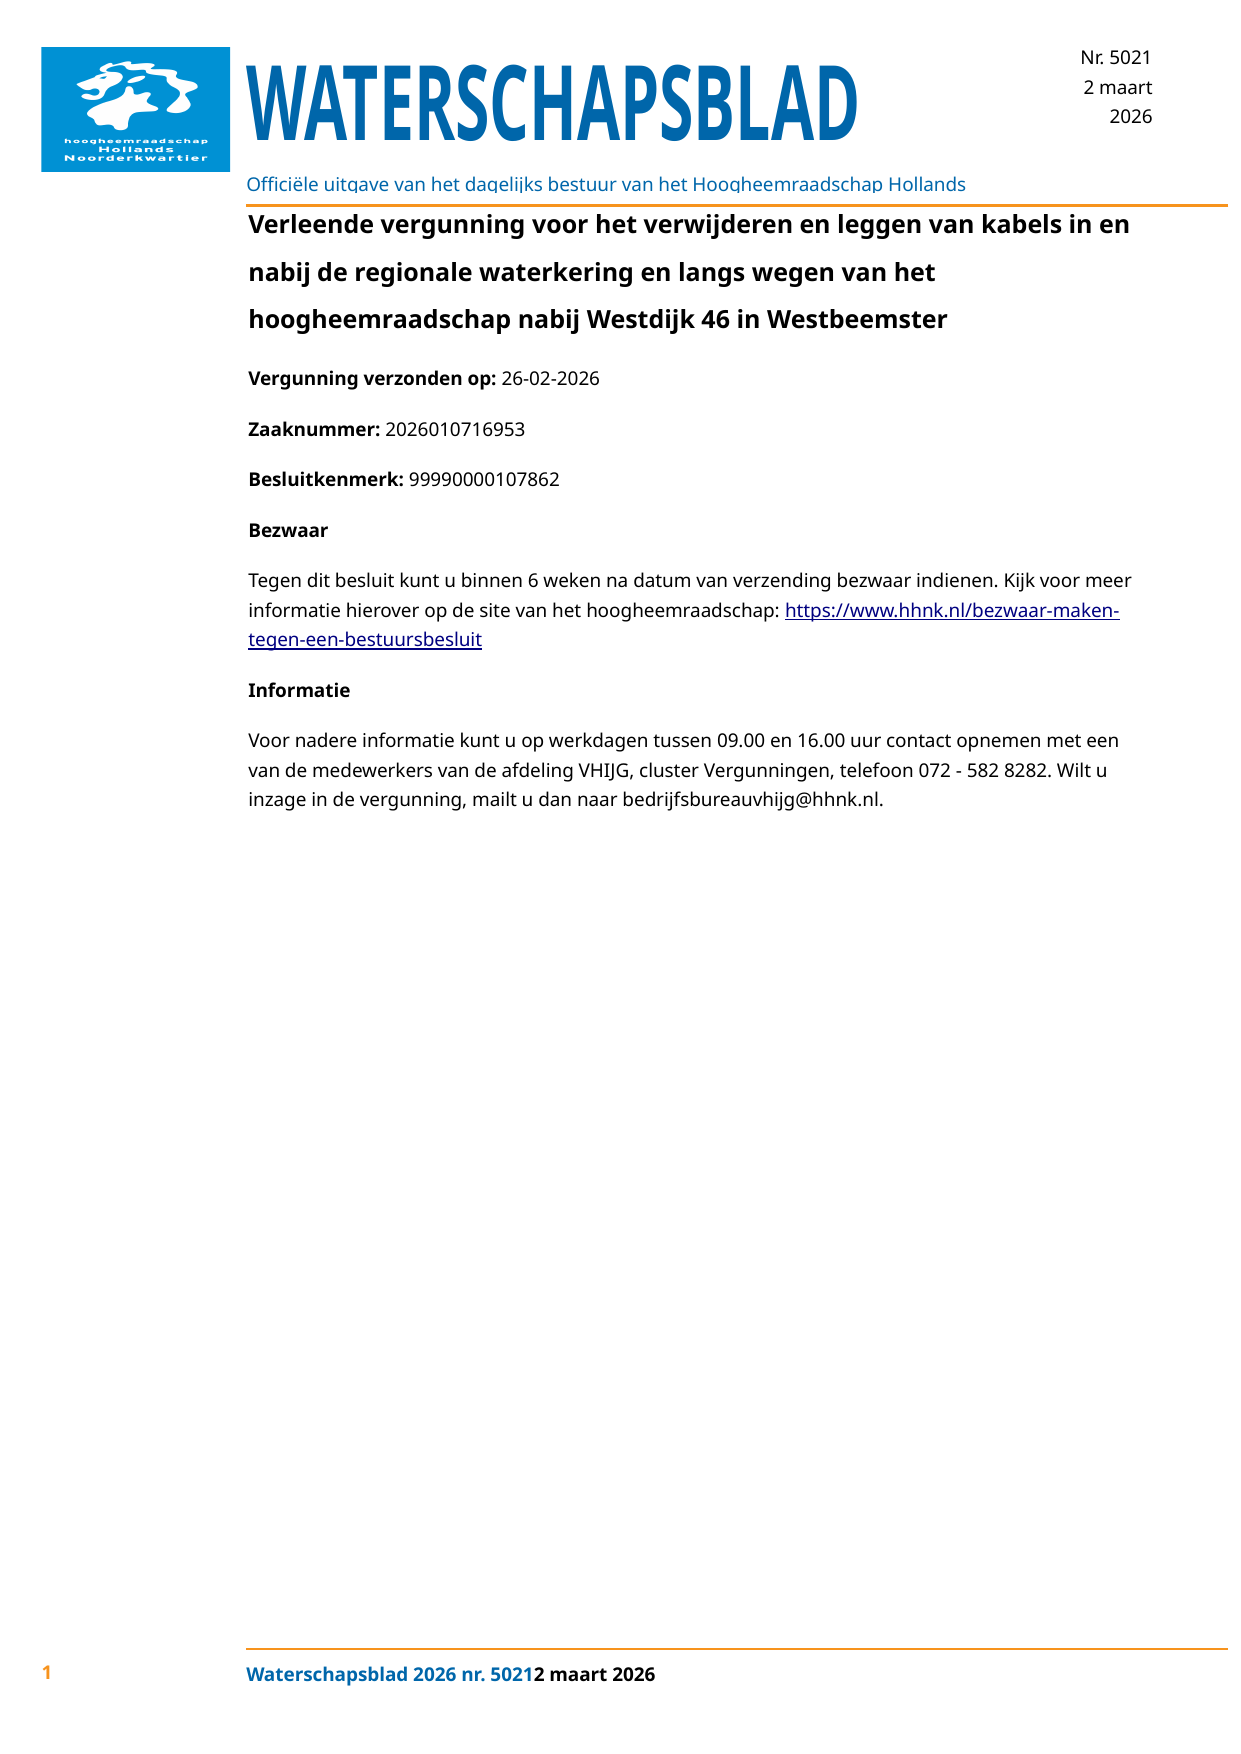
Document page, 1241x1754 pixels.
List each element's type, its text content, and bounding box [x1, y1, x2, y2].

picture [88, 87, 157, 130]
text Zaaknummer: 2026010716953 [248, 416, 1152, 442]
text Informatie [248, 677, 1152, 702]
picture [129, 76, 144, 82]
text Tegen dit besluit kunt u binnen 6 weken na datum van verzending bezwaar indienen. Kijk voor meer informatie hierover op de site van het hoogheemraadschap: https://www.hhnk.nl/bezwaar-maken-tegen-een-bestuursbesluit [248, 567, 1152, 652]
text Vergunning verzonden op: 26-02-2026 [248, 366, 1152, 391]
text Voor nadere informatie kunt u op werkdagen tussen 09.00 en 16.00 uur contact opnemen met een van de medewerkers van de afdeling VHIJG, cluster Vergunningen, telefoon 072 - 582 8282. Wilt u inzage in de vergunning, mailt u dan naar bedrijfsbureauvhijg@hhnk.nl. [248, 727, 1152, 812]
text Besluitkenmerk: 99990000107862 [248, 466, 1152, 492]
picture [78, 64, 122, 99]
text Bezwaar [248, 517, 1152, 542]
picture [118, 62, 197, 112]
text Verleende vergunning voor het verwijderen en leggen van kabels in en nabij de regionale waterkering en langs wegen van het hoogheemraadschap nabij Westdijk 46 in Westbeemster [248, 207, 1152, 336]
